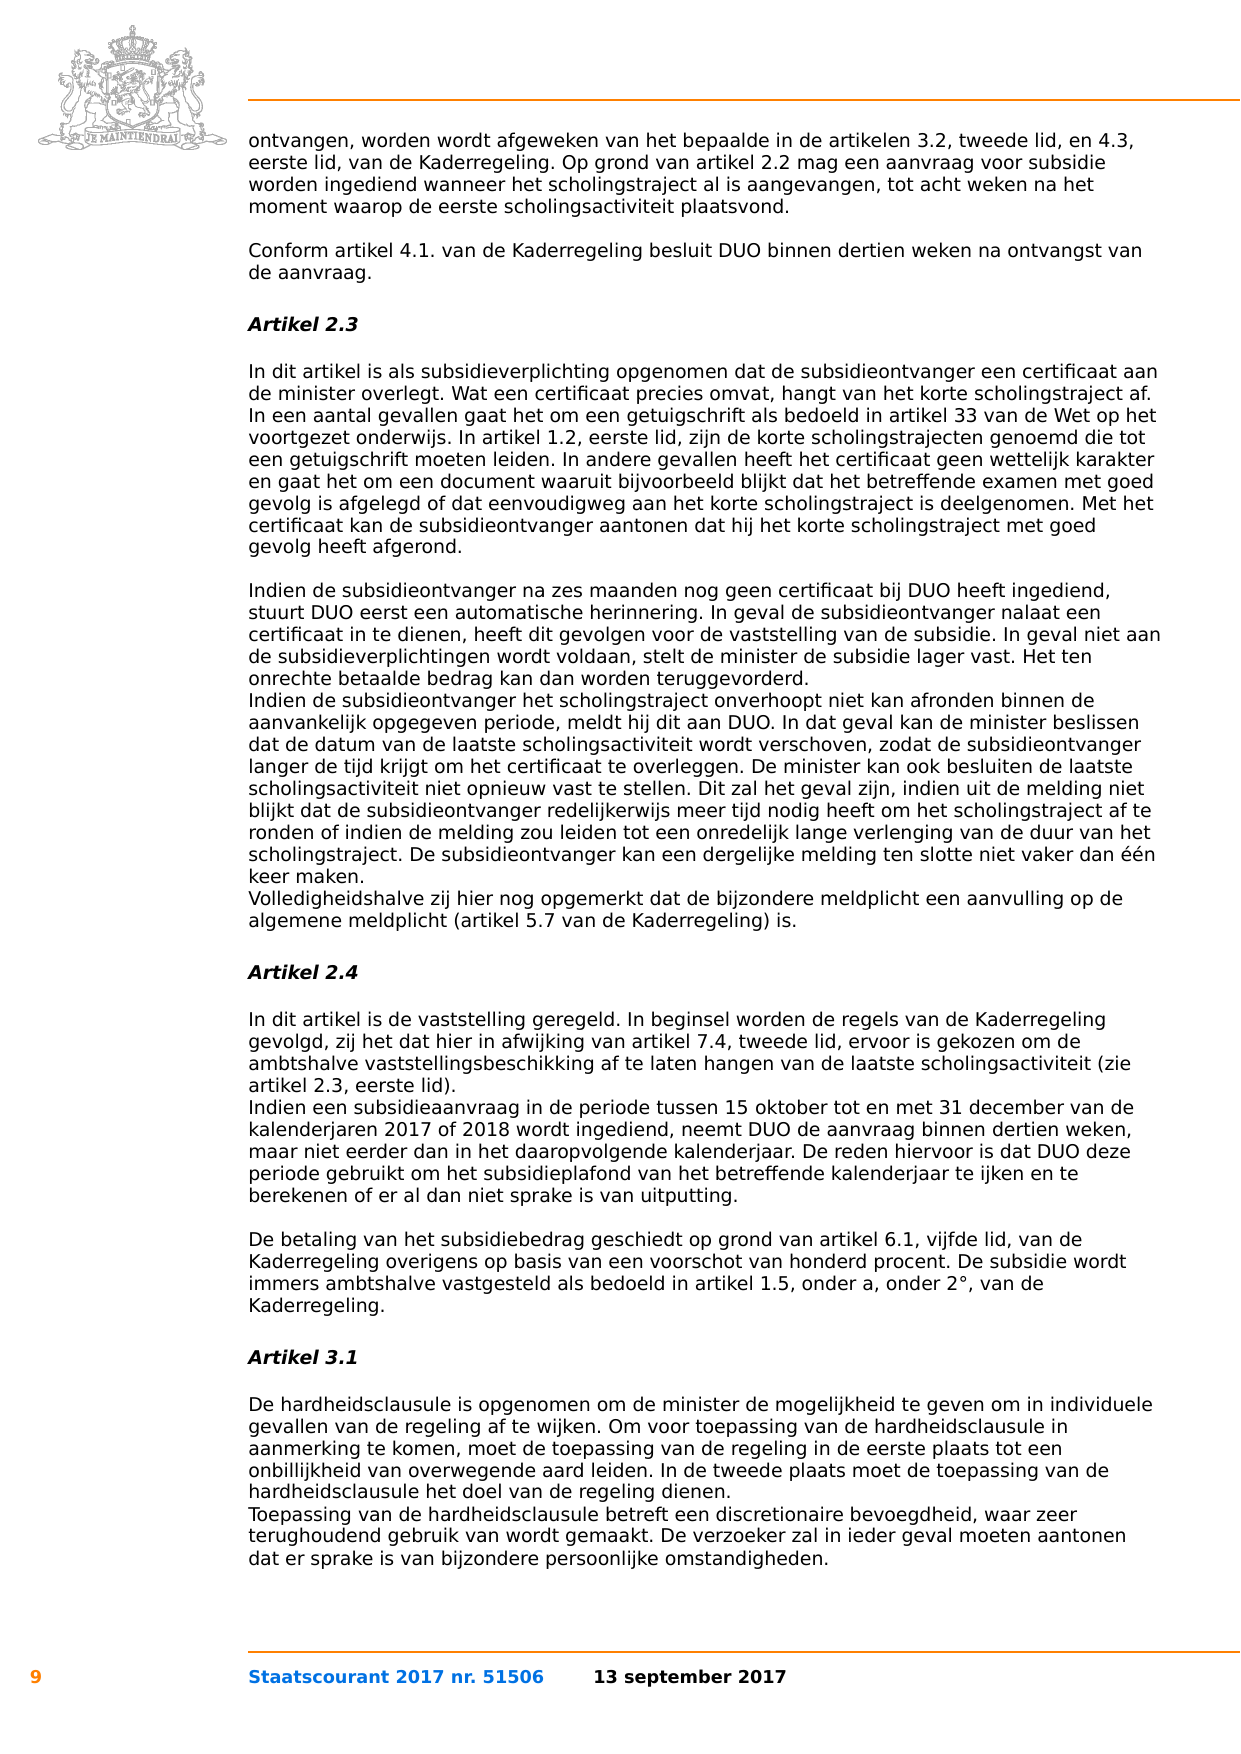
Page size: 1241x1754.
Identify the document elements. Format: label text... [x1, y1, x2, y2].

text Toepassing van de hardheidsclausule betreft een discretionaire bevoegdheid, waar zeer terughoudend gebruik van wordt gemaakt. De verzoeker zal in ieder geval moeten aantonen dat er sprake is van bijzondere persoonlijke omstandigheden. [248, 1503, 1163, 1569]
text Conform artikel 4.1. van de Kaderregeling besluit DUO binnen dertien weken na ontvangst van de aanvraag. [248, 240, 1163, 284]
text In dit artikel is als subsidieverplichting opgenomen dat de subsidieontvanger een certificaat aan de minister overlegt. Wat een certificaat precies omvat, hangt van het korte scholingstraject af. In een aantal gevallen gaat het om een getuigschrift als bedoeld in artikel 33 van de Wet op het voortgezet onderwijs. In artikel 1.2, eerste lid, zijn de korte scholingstrajecten genoemd die tot een getuigschrift moeten leiden. In andere gevallen heeft het certificaat geen wettelijk karakter en gaat het om een document waaruit bijvoorbeeld blijkt dat het betreffende examen met goed gevolg is afgelegd of dat eenvoudigweg aan het korte scholingstraject is deelgenomen. Met het certificaat kan de subsidieontvanger aantonen dat hij het korte scholingstraject met goed gevolg heeft afgerond. [248, 361, 1163, 558]
text Volledigheidshalve zij hier nog opgemerkt dat de bijzondere meldplicht een aanvulling op de algemene meldplicht (artikel 5.7 van de Kaderregeling) is. [248, 888, 1163, 932]
text Indien een subsidieaanvraag in de periode tussen 15 oktober tot en met 31 december van de kalenderjaren 2017 of 2018 wordt ingediend, neemt DUO de aanvraag binnen dertien weken, maar niet eerder dan in het daaropvolgende kalenderjaar. De reden hiervoor is dat DUO deze periode gebruikt om het subsidieplafond van het betreffende kalenderjaar te ijken en te berekenen of er al dan niet sprake is van uitputting. [248, 1097, 1163, 1207]
text De hardheidsclausule is opgenomen om de minister de mogelijkheid te geven om in individuele gevallen van de regeling af te wijken. Om voor toepassing van de hardheidsclausule in aanmerking te komen, moet de toepassing van de regeling in de eerste plaats tot een onbillijkheid van overwegende aard leiden. In de tweede plaats moet de toepassing van de hardheidsclausule het doel van de regeling dienen. [248, 1393, 1163, 1503]
subtitle Artikel 3.1 [248, 1347, 1163, 1368]
picture [38, 25, 227, 150]
text ontvangen, worden wordt afgeweken van het bepaalde in de artikelen 3.2, tweede lid, en 4.3, eerste lid, van de Kaderregeling. Op grond van artikel 2.2 mag een aanvraag voor subsidie worden ingediend wanneer het scholingstraject al is aangevangen, tot acht weken na het moment waarop de eerste scholingsactiviteit plaatsvond. [248, 130, 1163, 218]
subtitle Artikel 2.3 [248, 314, 1163, 336]
text In dit artikel is de vaststelling geregeld. In beginsel worden de regels van de Kaderregeling gevolgd, zij het dat hier in afwijking van artikel 7.4, tweede lid, ervoor is gekozen om de ambtshalve vaststellingsbeschikking af te laten hangen van de laatste scholingsactiviteit (zie artikel 2.3, eerste lid). [248, 1009, 1163, 1097]
text De betaling van het subsidiebedrag geschiedt op grond van artikel 6.1, vijfde lid, van de Kaderregeling overigens op basis van een voorschot van honderd procent. De subsidie wordt immers ambtshalve vastgesteld als bedoeld in artikel 1.5, onder a, onder 2°, van de Kaderregeling. [248, 1229, 1163, 1317]
text Indien de subsidieontvanger het scholingstraject onverhoopt niet kan afronden binnen de aanvankelijk opgegeven periode, meldt hij dit aan DUO. In dat geval kan de minister beslissen dat de datum van de laatste scholingsactiviteit wordt verschoven, zodat de subsidieontvanger langer de tijd krijgt om het certificaat te overleggen. De minister kan ook besluiten de laatste scholingsactiviteit niet opnieuw vast te stellen. Dit zal het geval zijn, indien uit de melding niet blijkt dat de subsidieontvanger redelijkerwijs meer tijd nodig heeft om het scholingstraject af te ronden of indien de melding zou leiden tot een onredelijk lange verlenging van de duur van het scholingstraject. De subsidieontvanger kan een dergelijke melding ten slotte niet vaker dan één keer maken. [248, 690, 1163, 888]
text Indien de subsidieontvanger na zes maanden nog geen certificaat bij DUO heeft ingediend, stuurt DUO eerst een automatische herinnering. In geval de subsidieontvanger nalaat een certificaat in te dienen, heeft dit gevolgen voor de vaststelling van de subsidie. In geval niet aan de subsidieverplichtingen wordt voldaan, stelt de minister de subsidie lager vast. Het ten onrechte betaalde bedrag kan dan worden teruggevorderd. [248, 580, 1163, 690]
subtitle Artikel 2.4 [248, 962, 1163, 984]
